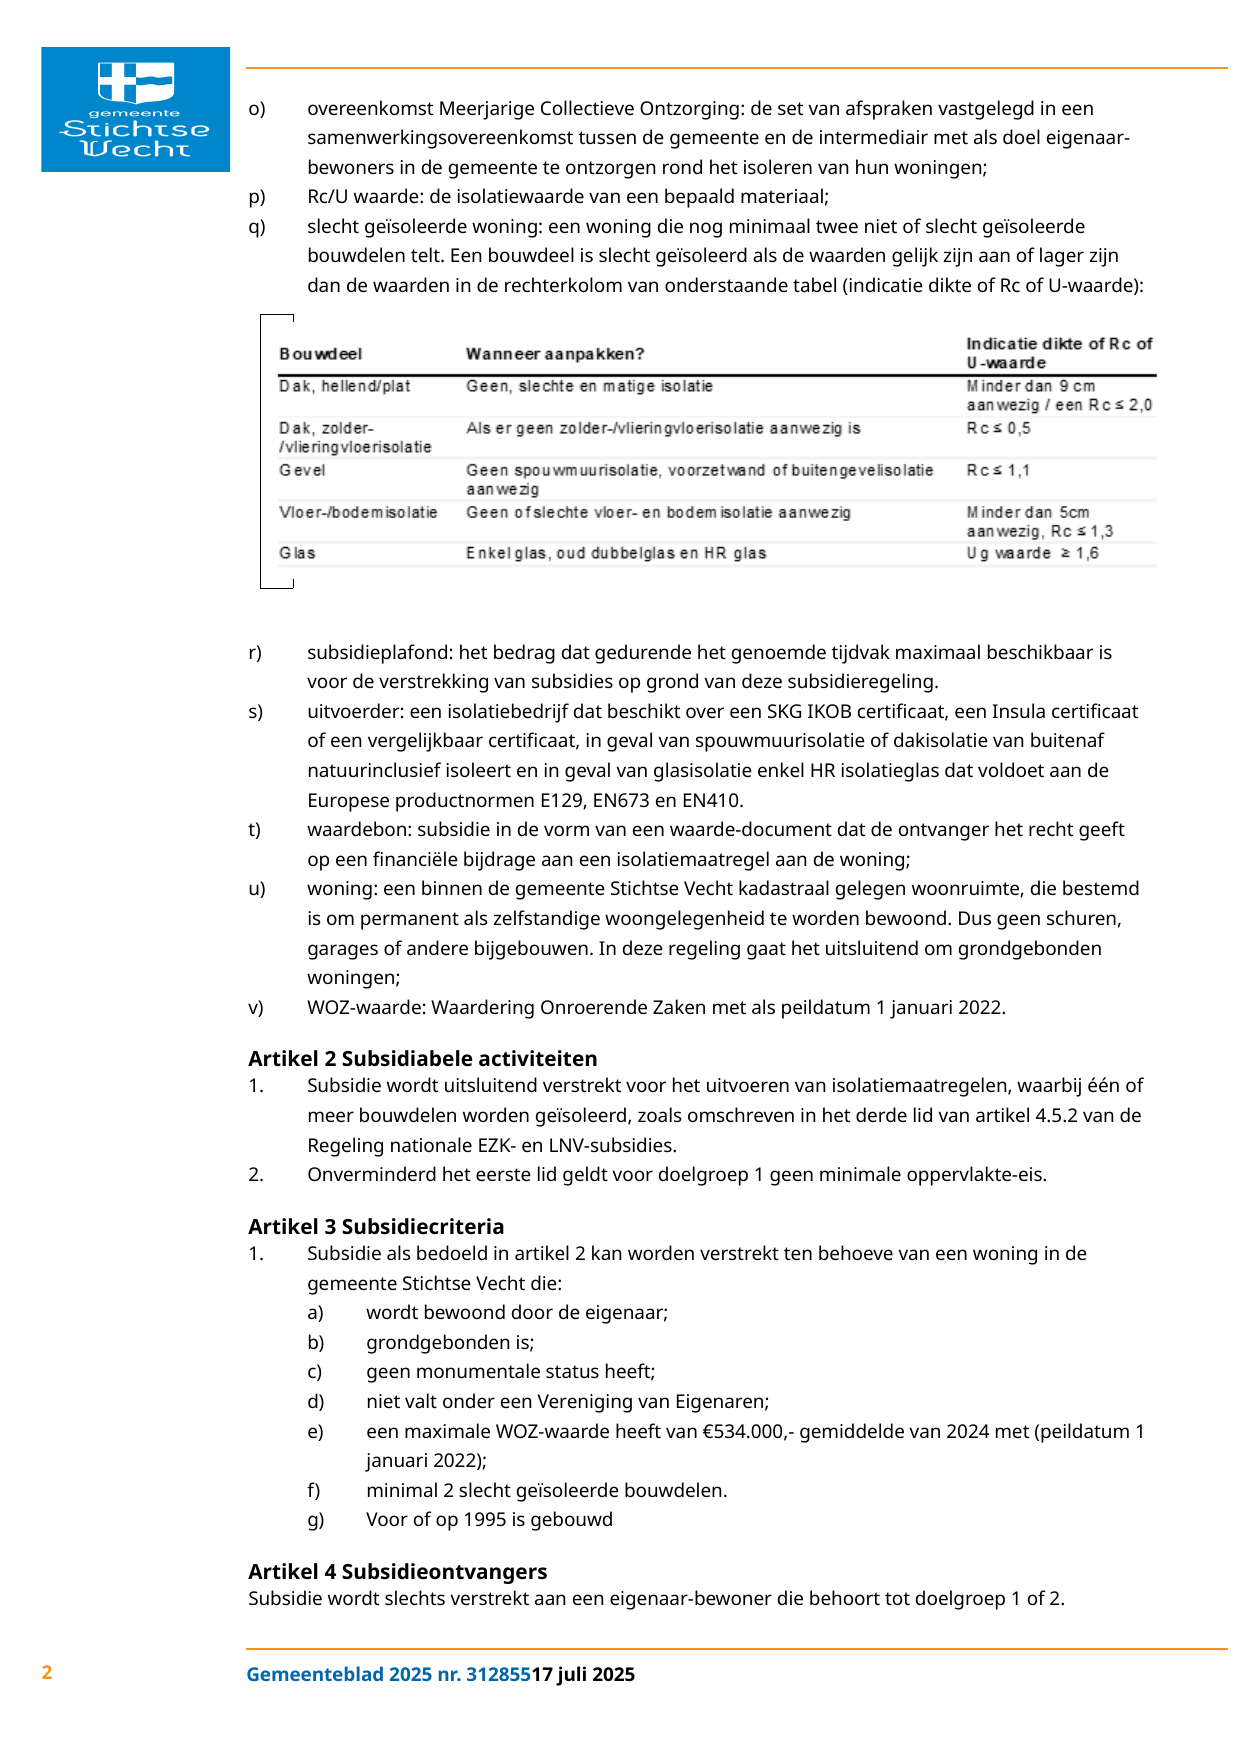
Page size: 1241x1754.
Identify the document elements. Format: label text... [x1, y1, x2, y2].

picture [99, 63, 135, 101]
text Artikel 4 Subsidieontvangers [248, 1557, 1152, 1585]
list Voor of op 1995 is gebouwd [307, 1507, 1152, 1532]
list Subsidie als bedoeld in artikel 2 kan worden verstrekt ten behoeve van een woning in de gemeente Stichtse Vecht die: [248, 1240, 1152, 1296]
list Rc/U waarde: de isolatiewaarde van een bepaald materiaal; [248, 183, 1152, 209]
text Subsidie wordt slechts verstrekt aan een eigenaar-bewoner die behoort tot doelgroep 1 of 2. [248, 1585, 1152, 1611]
list wordt bewoond door de eigenaar; [307, 1299, 1152, 1325]
list slecht geïsoleerde woning: een woning die nog minimaal twee niet of slecht geïsoleerde bouwdelen telt. Een bouwdeel is slecht geïsoleerd als de waarden gelijk zijn aan of lager zijn dan de waarden in de rechterkolom van onderstaande tabel (indicatie dikte of Rc of U-waarde): [248, 213, 1152, 298]
list een maximale WOZ-waarde heeft van €534.000,- gemiddelde van 2024 met (peildatum 1 januari 2022); [307, 1418, 1152, 1473]
list overeenkomst Meerjarige Collectieve Ontzorging: de set van afspraken vastgelegd in een samenwerkingsovereenkomst tussen de gemeente en de intermediair met als doel eigenaar-bewoners in de gemeente te ontzorgen rond het isoleren van hun woningen; [248, 95, 1152, 180]
list geen monumentale status heeft; [307, 1359, 1152, 1384]
list waardebon: subsidie in de vorm van een waarde-document dat de ontvanger het recht geeft op een financiële bijdrage aan een isolatiemaatregel aan de woning; [248, 816, 1152, 872]
picture [268, 322, 1173, 579]
picture [137, 63, 174, 103]
list woning: een binnen de gemeente Stichtse Vecht kadastraal gelegen woonruimte, die bestemd is om permanent als zelfstandige woongelegenheid te worden bewoond. Dus geen schuren, garages of andere bijgebouwen. In deze regeling gaat het uitsluitend om grondgebonden woningen; [248, 876, 1152, 990]
text Artikel 2 Subsidiabele activiteiten [248, 1044, 1152, 1073]
list Onverminderd het eerste lid geldt voor doelgroep 1 geen minimale oppervlakte-eis. [248, 1161, 1152, 1187]
list grondgebonden is; [307, 1329, 1152, 1355]
list uitvoerder: een isolatiebedrijf dat beschikt over een SKG IKOB certificaat, een Insula certificaat of een vergelijkbaar certificaat, in geval van spouwmuurisolatie of dakisolatie van buitenaf natuurinclusief isoleert en in geval van glasisolatie enkel HR isolatieglas dat voldoet aan de Europese productnormen E129, EN673 en EN410. [248, 698, 1152, 812]
list WOZ-waarde: Waardering Onroerende Zaken met als peildatum 1 januari 2022. [248, 994, 1152, 1019]
list Subsidie wordt uitsluitend verstrekt voor het uitvoeren van isolatiemaatregelen, waarbij één of meer bouwdelen worden geïsoleerd, zoals omschreven in het derde lid van artikel 4.5.2 van de Regeling nationale EZK- en LNV-subsidies. [248, 1073, 1152, 1158]
list niet valt onder een Vereniging van Eigenaren; [307, 1388, 1152, 1414]
text Artikel 3 Subsidiecriteria [248, 1212, 1152, 1240]
list subsidieplafond: het bedrag dat gedurende het genoemde tijdvak maximaal beschikbaar is voor de verstrekking van subsidies op grond van deze subsidieregeling. [248, 639, 1152, 694]
list minimal 2 slecht geïsoleerde bouwdelen. [307, 1477, 1152, 1503]
